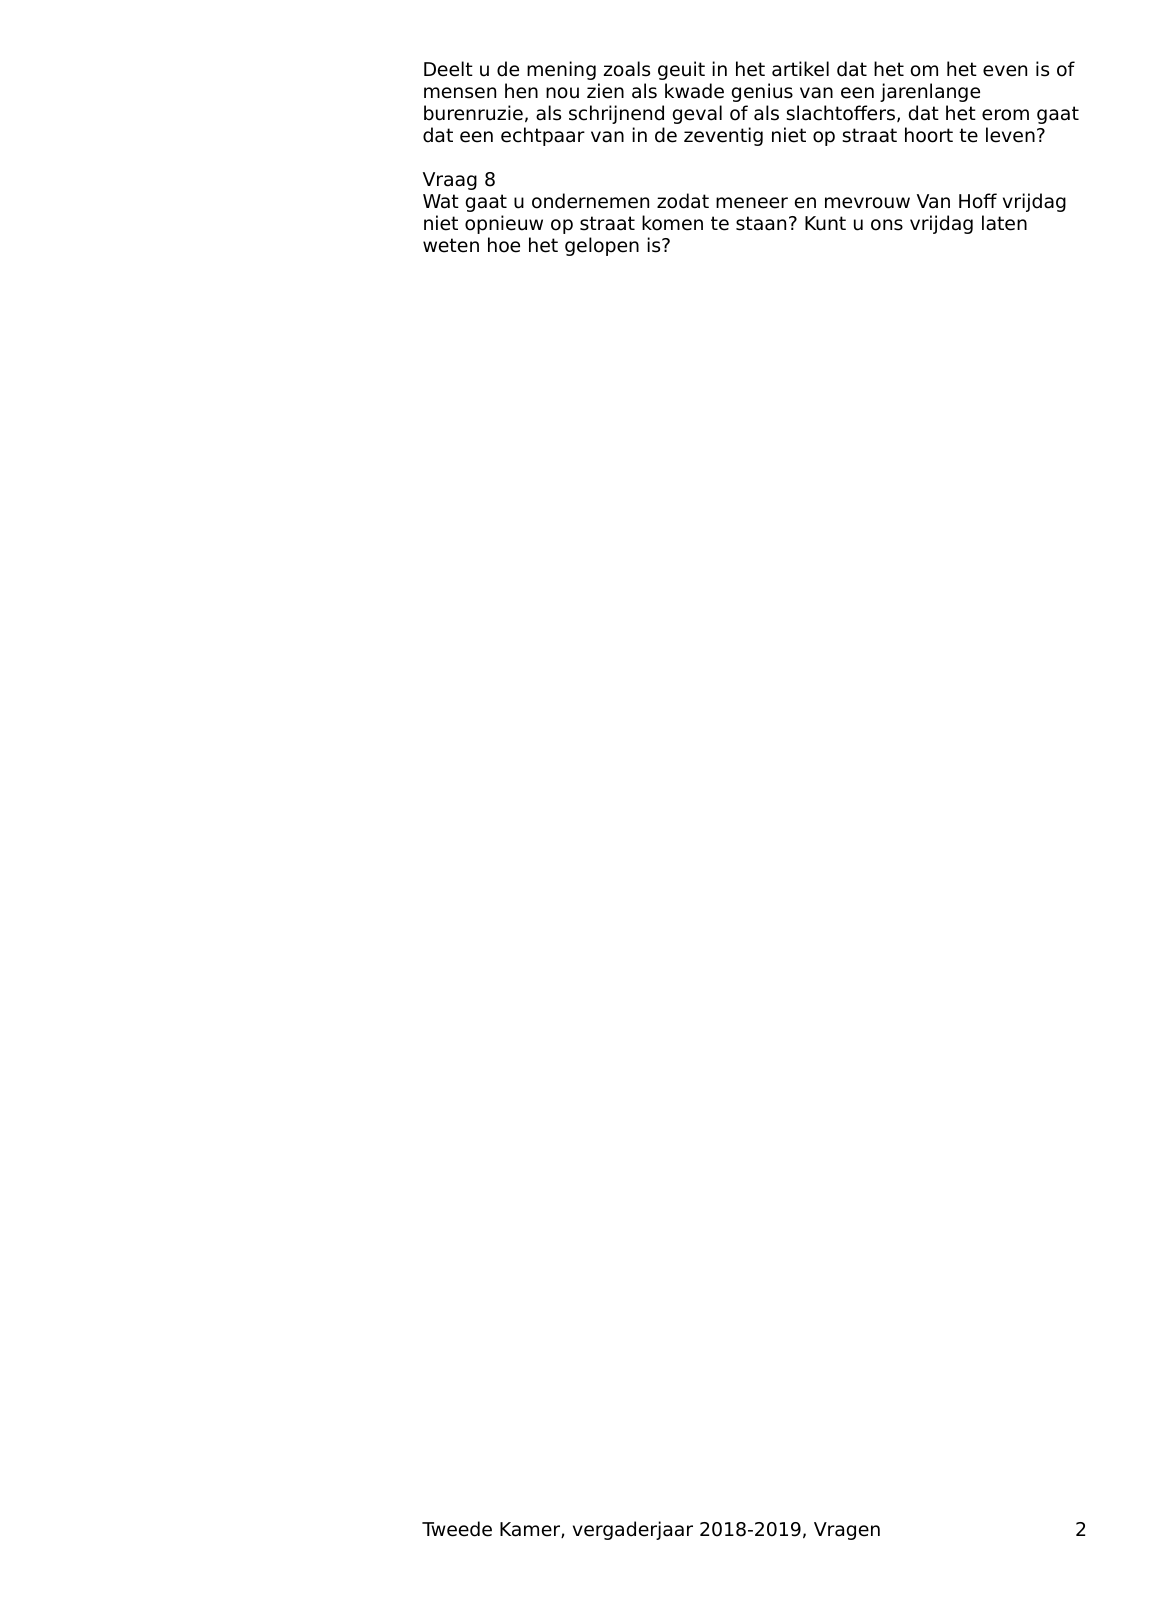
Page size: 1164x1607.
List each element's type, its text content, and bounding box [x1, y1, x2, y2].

text Vraag 8 [422, 169, 1087, 191]
text Deelt u de mening zoals geuit in het artikel dat het om het even is of mensen hen nou zien als kwade genius van een jarenlange burenruzie, als schrijnend geval of als slachtoffers, dat het erom gaat dat een echtpaar van in de zeventig niet op straat hoort te leven? [422, 59, 1087, 147]
text Wat gaat u ondernemen zodat meneer en mevrouw Van Hoff vrijdag niet opnieuw op straat komen te staan? Kunt u ons vrijdag laten weten hoe het gelopen is? [422, 191, 1087, 257]
